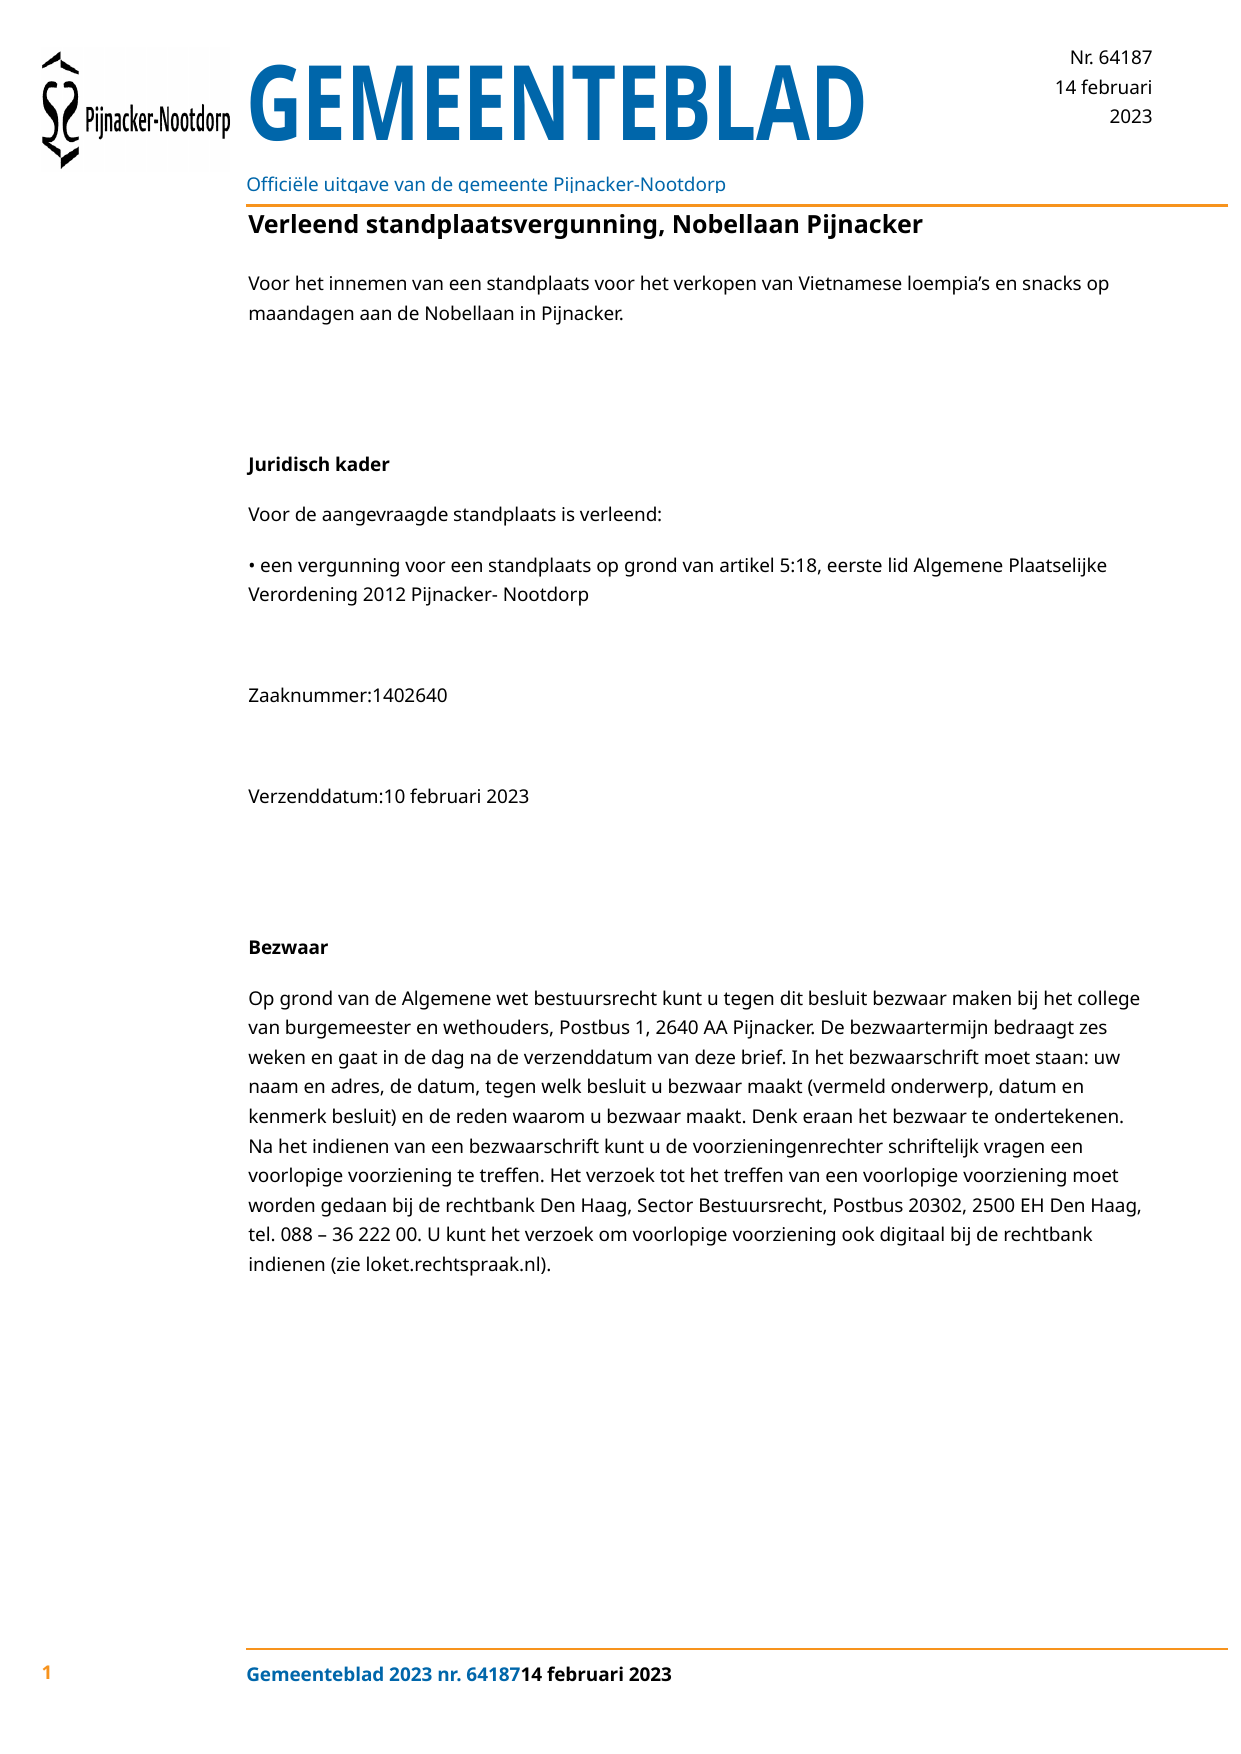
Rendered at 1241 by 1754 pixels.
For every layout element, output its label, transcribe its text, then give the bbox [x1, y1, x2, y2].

text • een vergunning voor een standplaats op grond van artikel 5:18, eerste lid Algemene Plaatselijke Verordening 2012 Pijnacker- Nootdorp [248, 552, 1152, 607]
text Bezwaar [248, 934, 1152, 960]
text Op grond van de Algemene wet bestuursrecht kunt u tegen dit besluit bezwaar maken bij het college van burgemeester en wethouders, Postbus 1, 2640 AA Pijnacker. De bezwaartermijn bedraagt zes weken en gaat in de dag na de verzenddatum van deze brief. In het bezwaarschrift moet staan: uw naam en adres, de datum, tegen welk besluit u bezwaar maakt (vermeld onderwerp, datum en kenmerk besluit) en de reden waarom u bezwaar maakt. Denk eraan het bezwaar te ondertekenen. Na het indienen van een bezwaarschrift kunt u de voorzieningenrechter schriftelijk vragen een voorlopige voorziening te treffen. Het verzoek tot het treffen van een voorlopige voorziening moet worden gedaan bij de rechtbank Den Haag, Sector Bestuursrecht, Postbus 20302, 2500 EH Den Haag, tel. 088 – 36 222 00. U kunt het verzoek om voorlopige voorziening ook digitaal bij de rechtbank indienen (zie loket.rechtspraak.nl). [248, 985, 1152, 1277]
text Verleend standplaatsvergunning, Nobellaan Pijnacker [248, 207, 1152, 241]
text Voor het innemen van een standplaats voor het verkopen van Vietnamese loempia’s en snacks op maandagen aan de Nobellaan in Pijnacker. [248, 270, 1152, 326]
text Verzenddatum:10 februari 2023 [248, 783, 1152, 809]
picture [41, 47, 231, 172]
text Zaaknummer:1402640 [248, 682, 1152, 708]
text Voor de aangevraagde standplaats is verleend: [248, 502, 1152, 527]
text Juridisch kader [248, 451, 1152, 477]
